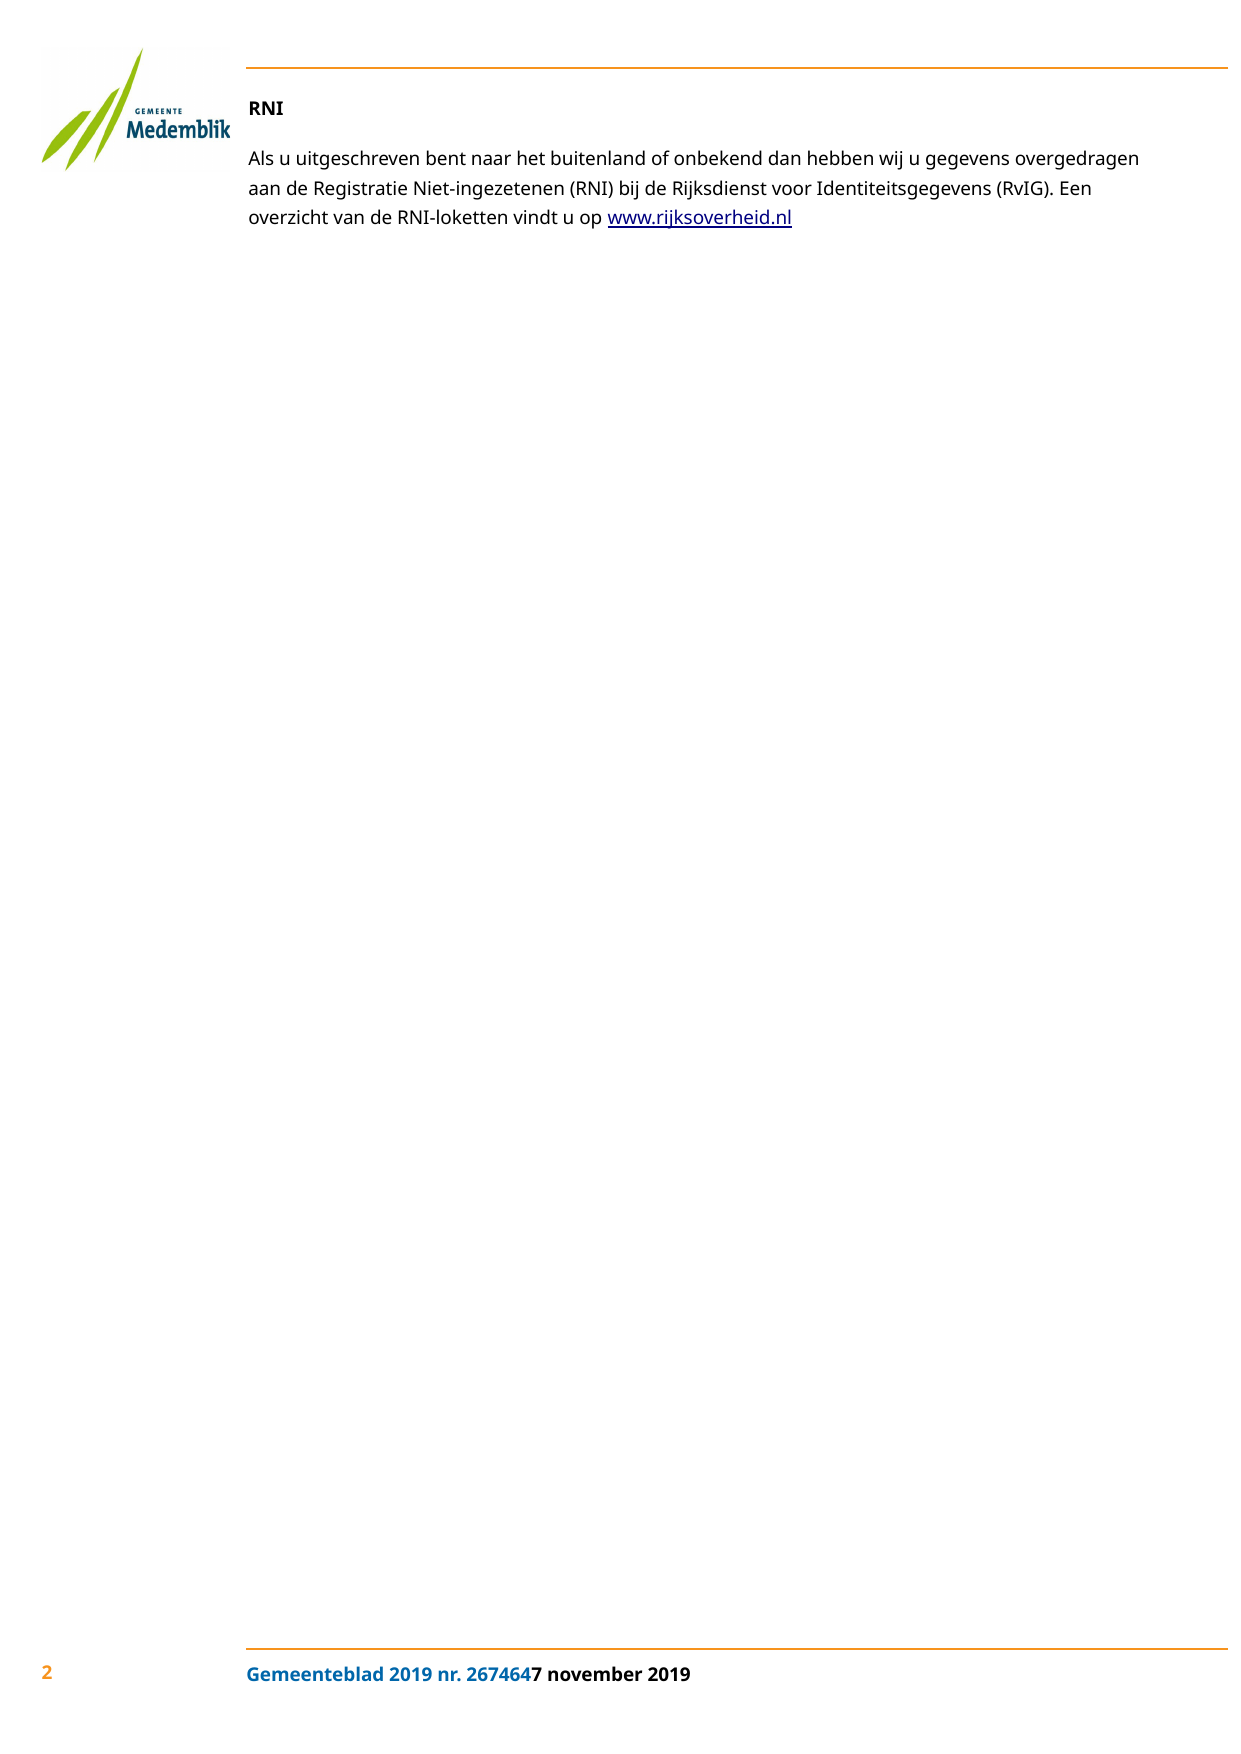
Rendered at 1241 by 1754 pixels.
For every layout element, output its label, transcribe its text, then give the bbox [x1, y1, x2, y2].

text Als u uitgeschreven bent naar het buitenland of onbekend dan hebben wij u gegevens overgedragen aan de Registratie Niet-ingezetenen (RNI) bij de Rijksdienst voor Identiteitsgegevens (RvIG). Een overzicht van de RNI-loketten vindt u op www.rijksoverheid.nl [248, 145, 1152, 230]
text RNI [248, 95, 1152, 121]
picture [41, 47, 231, 172]
